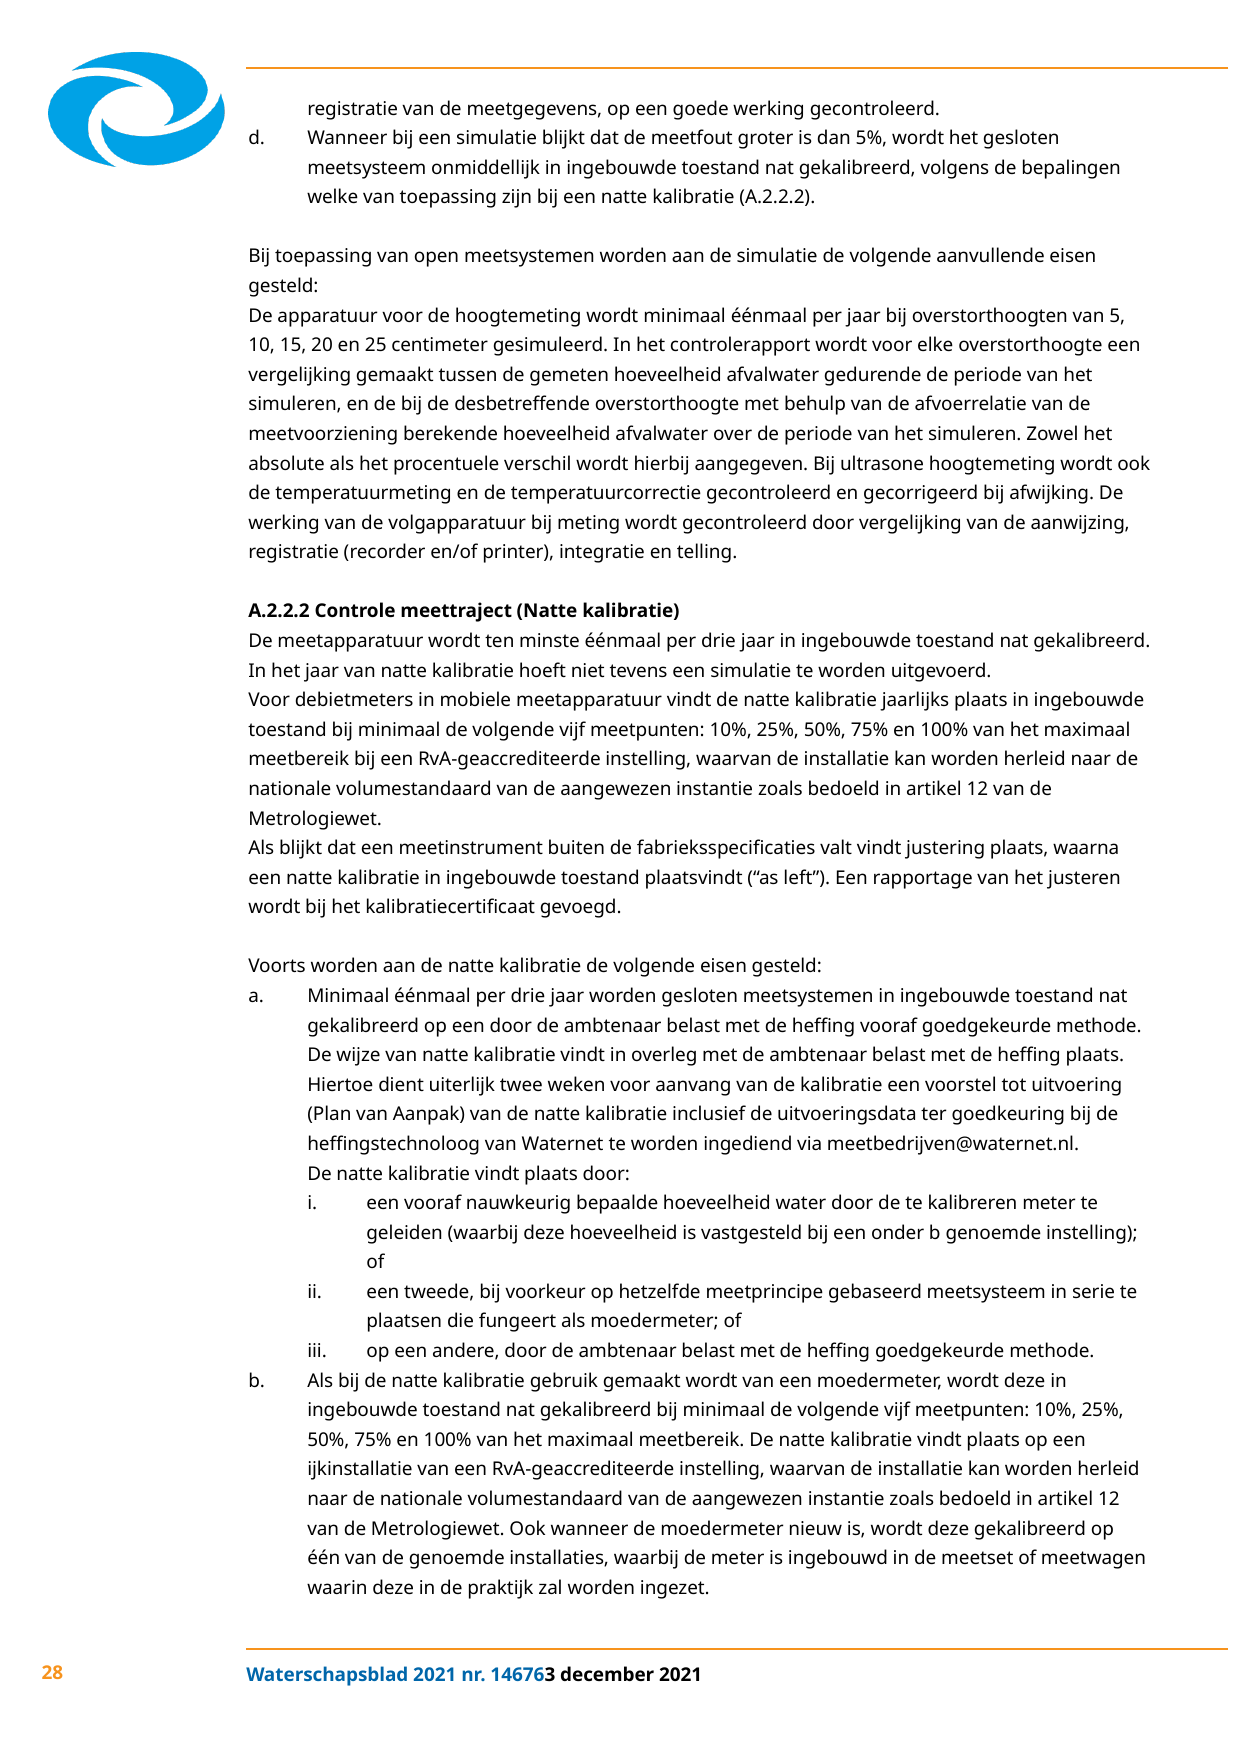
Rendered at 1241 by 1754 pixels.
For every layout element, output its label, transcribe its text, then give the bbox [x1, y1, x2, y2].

list op een andere, door de ambtenaar belast met de heffing goedgekeurde methode. [307, 1337, 1152, 1363]
list De natte kalibratie vindt plaats door: [248, 1160, 1152, 1186]
list Als bij de natte kalibratie gebruik gemaakt wordt van een moedermeter, wordt deze in ingebouwde toestand nat gekalibreerd bij minimaal de volgende vijf meetpunten: 10%, 25%, 50%, 75% en 100% van het maximaal meetbereik. De natte kalibratie vindt plaats op een ijkinstallatie van een RvA-geaccrediteerde instelling, waarvan de installatie kan worden herleid naar de nationale volumestandaard van de aangewezen instantie zoals bedoeld in artikel 12 van de Metrologiewet. Ook wanneer de moedermeter nieuw is, wordt deze gekalibreerd op één van de genoemde installaties, waarbij de meter is ingebouwd in de meetset of meetwagen waarin deze in de praktijk zal worden ingezet. [248, 1367, 1152, 1600]
picture [41, 47, 231, 172]
text Voor debietmeters in mobiele meetapparatuur vindt de natte kalibratie jaarlijks plaats in ingebouwde toestand bij minimaal de volgende vijf meetpunten: 10%, 25%, 50%, 75% en 100% van het maximaal meetbereik bij een RvA-geaccrediteerde instelling, waarvan de installatie kan worden herleid naar de nationale volumestandaard van de aangewezen instantie zoals bedoeld in artikel 12 van de Metrologiewet. [248, 686, 1152, 831]
text Bij toepassing van open meetsystemen worden aan de simulatie de volgende aanvullende eisen gesteld: [248, 243, 1152, 298]
text A.2.2.2 Controle meettraject (Natte kalibratie) [248, 598, 1152, 623]
text De apparatuur voor de hoogtemeting wordt minimaal éénmaal per jaar bij overstorthoogten van 5, 10, 15, 20 en 25 centimeter gesimuleerd. In het controlerapport wordt voor elke overstorthoogte een vergelijking gemaakt tussen de gemeten hoeveelheid afvalwater gedurende de periode van het simuleren, en de bij de desbetreffende overstorthoogte met behulp van de afvoerrelatie van de meetvoorziening berekende hoeveelheid afvalwater over de periode van het simuleren. Zowel het absolute als het procentuele verschil wordt hierbij aangegeven. Bij ultrasone hoogtemeting wordt ook de temperatuurmeting en de temperatuurcorrectie gecontroleerd en gecorrigeerd bij afwijking. De werking van de volgapparatuur bij meting wordt gecontroleerd door vergelijking van de aanwijzing, registratie (recorder en/of printer), integratie en telling. [248, 302, 1152, 564]
list Minimaal éénmaal per drie jaar worden gesloten meetsystemen in ingebouwde toestand nat gekalibreerd op een door de ambtenaar belast met de heffing vooraf goedgekeurde methode. De wijze van natte kalibratie vindt in overleg met de ambtenaar belast met de heffing plaats. Hiertoe dient uiterlijk twee weken voor aanvang van de kalibratie een voorstel tot uitvoering (Plan van Aanpak) van de natte kalibratie inclusief de uitvoeringsdata ter goedkeuring bij de heffingstechnoloog van Waternet te worden ingediend via meetbedrijven@waternet.nl. [248, 982, 1152, 1156]
list een vooraf nauwkeurig bepaalde hoeveelheid water door de te kalibreren meter te geleiden (waarbij deze hoeveelheid is vastgesteld bij een onder b genoemde instelling); of [307, 1189, 1152, 1274]
text De meetapparatuur wordt ten minste éénmaal per drie jaar in ingebouwde toestand nat gekalibreerd. In het jaar van natte kalibratie hoeft niet tevens een simulatie te worden uitgevoerd. [248, 627, 1152, 683]
list een tweede, bij voorkeur op hetzelfde meetprincipe gebaseerd meetsysteem in serie te plaatsen die fungeert als moedermeter; of [307, 1278, 1152, 1333]
text Voorts worden aan de natte kalibratie de volgende eisen gesteld: [248, 953, 1152, 978]
list registratie van de meetgegevens, op een goede werking gecontroleerd. [248, 95, 1152, 121]
text Als blijkt dat een meetinstrument buiten de fabrieksspecificaties valt vindt justering plaats, waarna een natte kalibratie in ingebouwde toestand plaatsvindt (“as left”). Een rapportage van het justeren wordt bij het kalibratiecertificaat gevoegd. [248, 834, 1152, 919]
list Wanneer bij een simulatie blijkt dat de meetfout groter is dan 5%, wordt het gesloten meetsysteem onmiddellijk in ingebouwde toestand nat gekalibreerd, volgens de bepalingen welke van toepassing zijn bij een natte kalibratie (A.2.2.2). [248, 124, 1152, 209]
